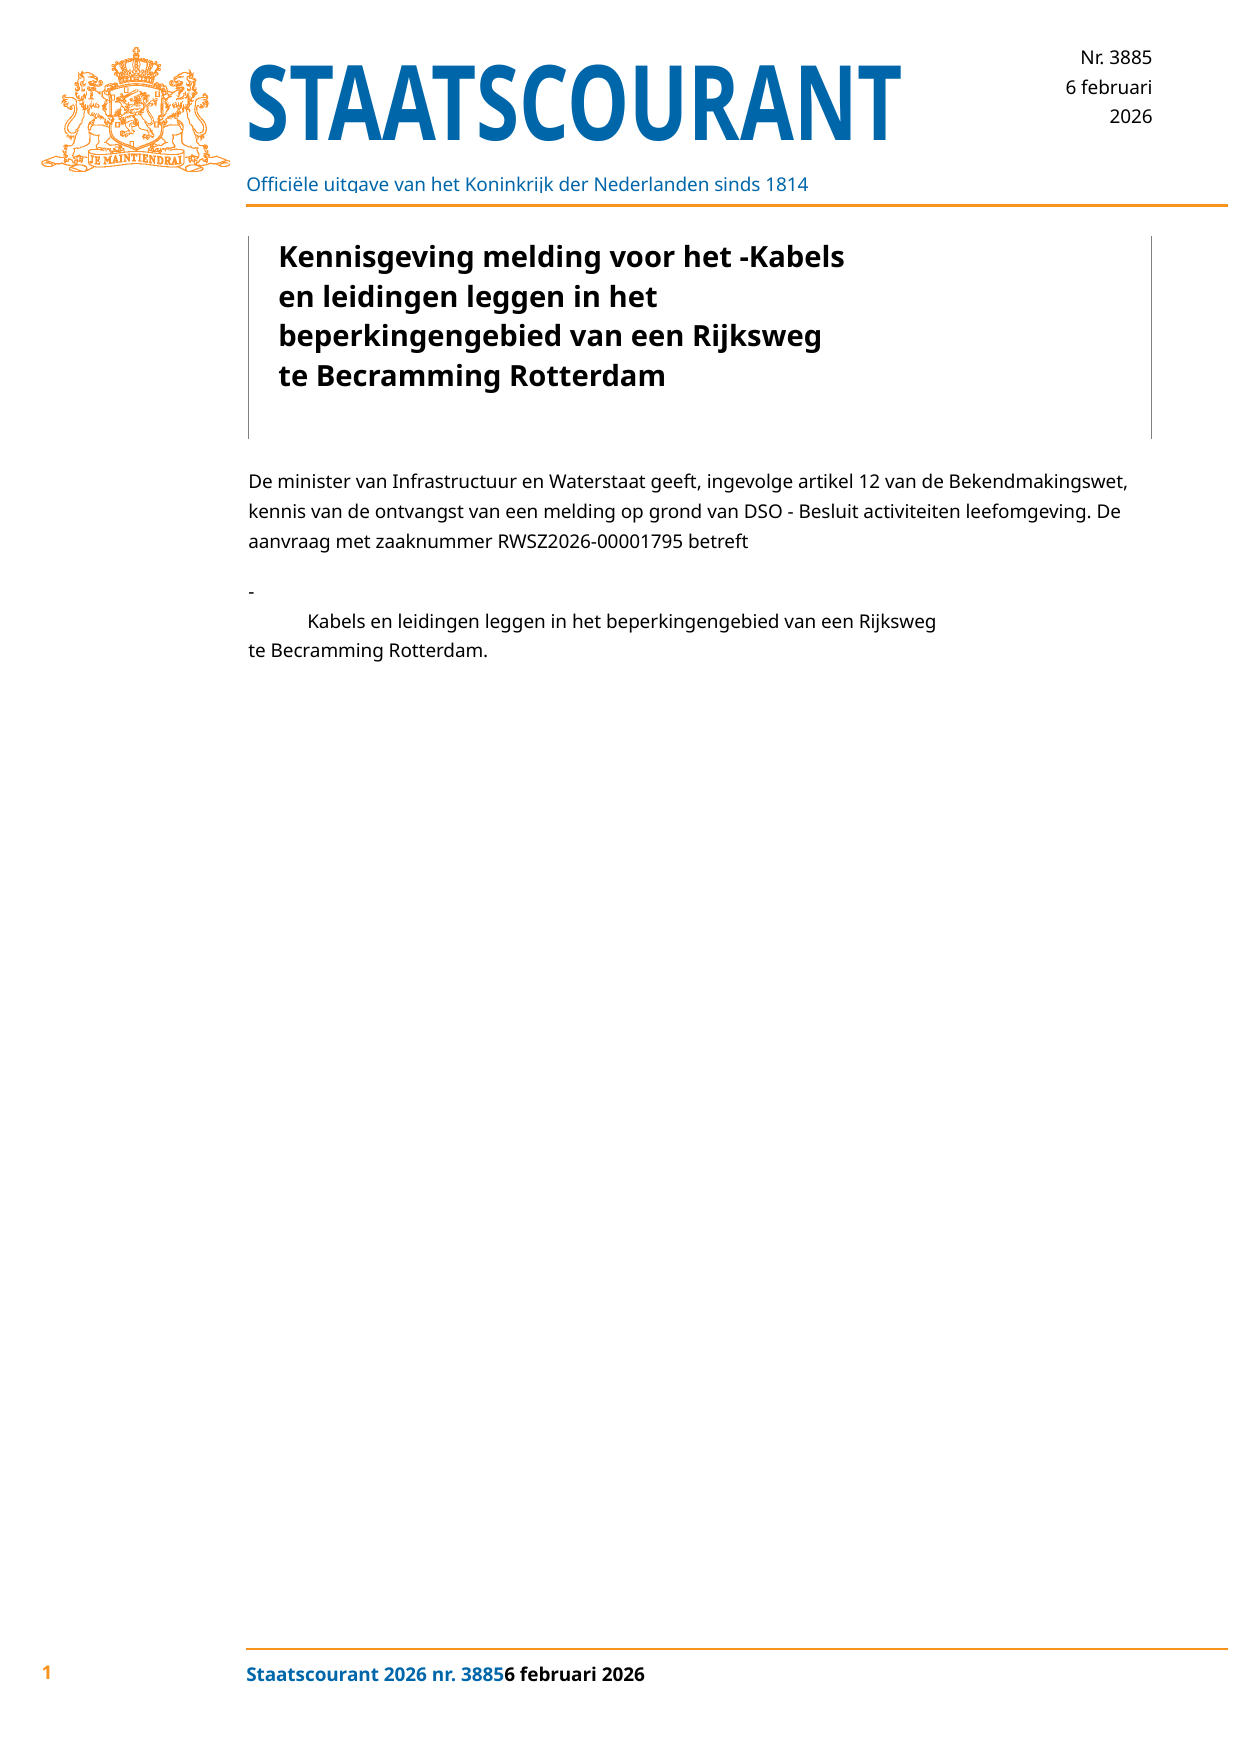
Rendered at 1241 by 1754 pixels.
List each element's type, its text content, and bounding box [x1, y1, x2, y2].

text te Becramming Rotterdam. [248, 637, 1152, 663]
table_header [850, 414, 1151, 439]
text De minister van Infrastructuur en Waterstaat geeft, ingevolge artikel 12 van de Bekendmakingswet, kennis van de ontvangst van een melding op grond van DSO - Besluit activiteiten leefomgeving. De aanvraag met zaaknummer RWSZ2026-00001795 betreft [248, 469, 1152, 553]
picture [41, 47, 231, 172]
picture [912, 236, 1090, 414]
table_header [1090, 236, 1151, 413]
list Kabels en leidingen leggen in het beperkingengebied van een Rijksweg [248, 608, 1152, 633]
table_header [850, 236, 912, 413]
table_header Kennisgeving melding voor het -Kabels en leidingen leggen in het beperkingengebied van een Rijksweg te Becramming Rotterdam [249, 236, 850, 439]
